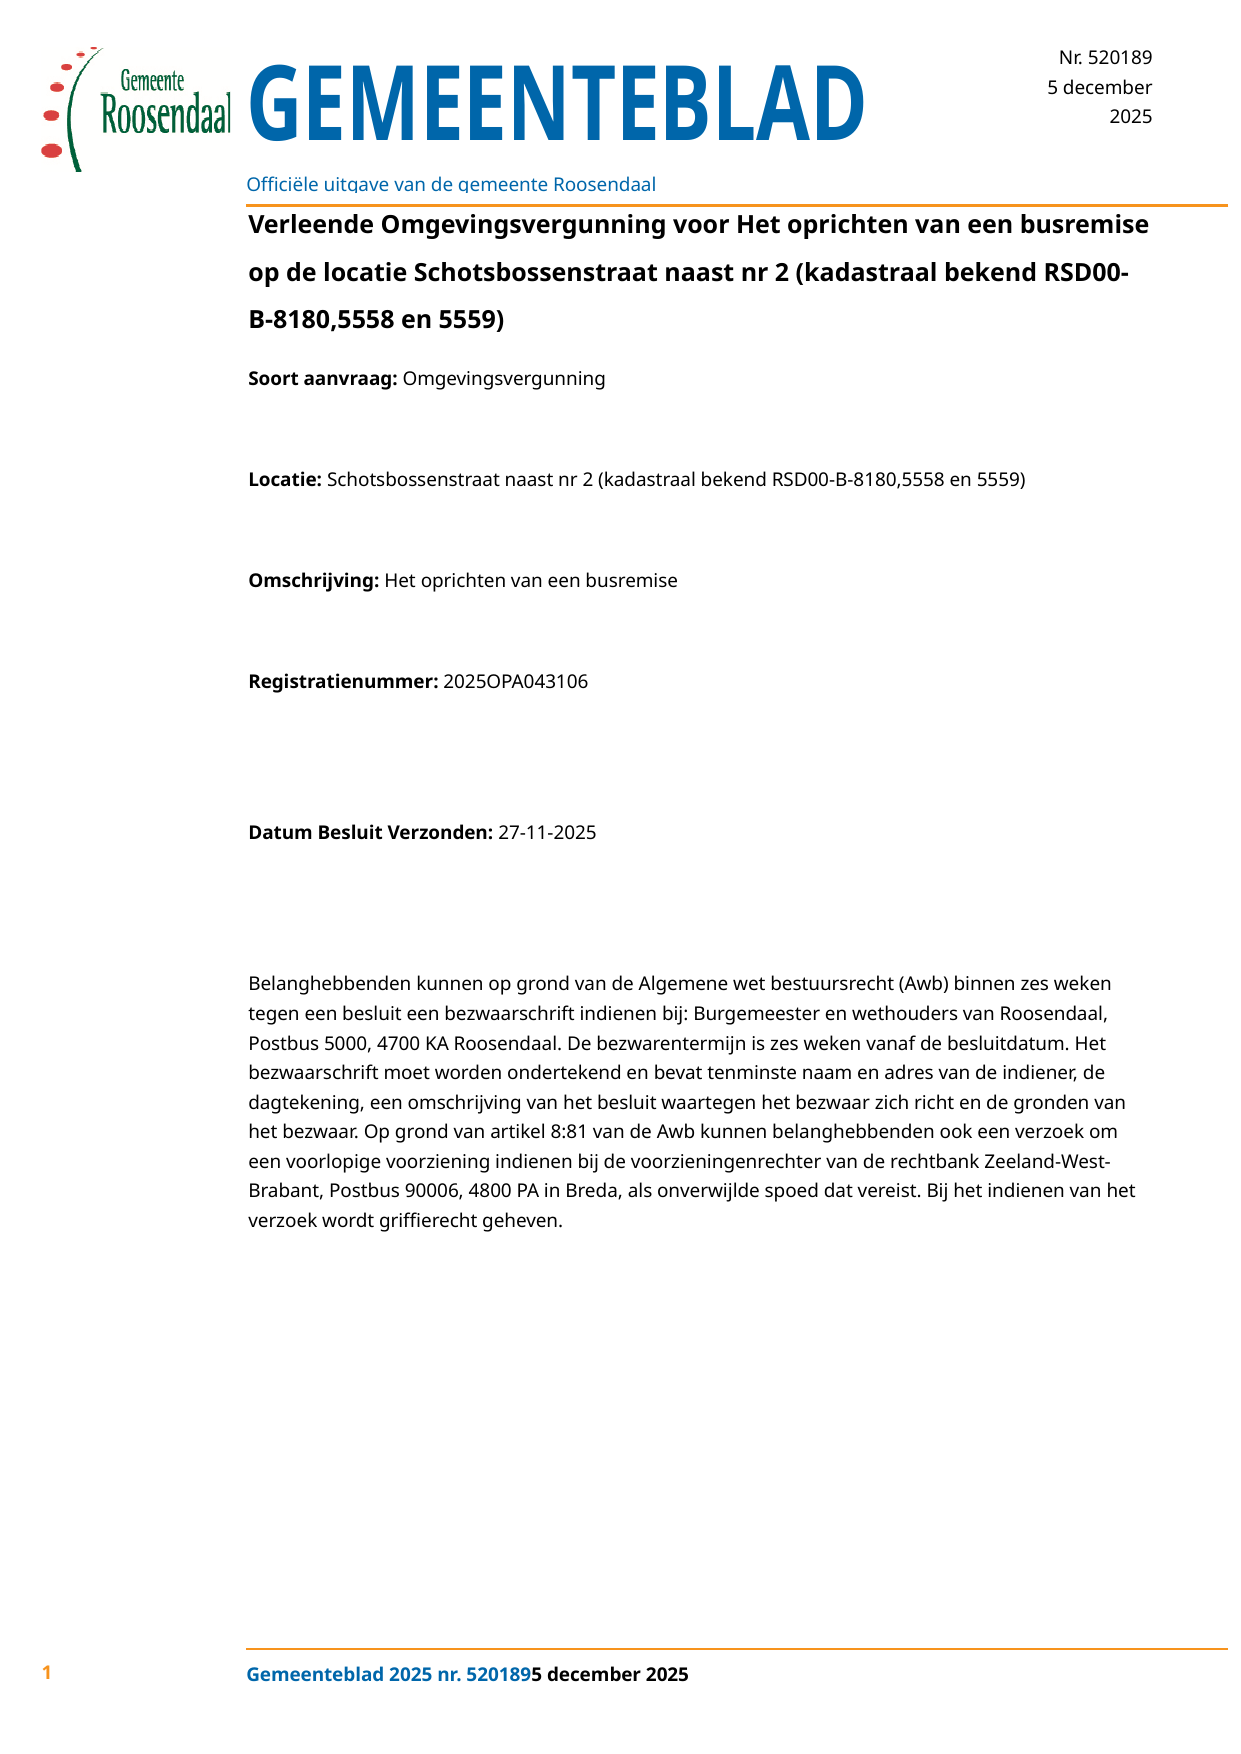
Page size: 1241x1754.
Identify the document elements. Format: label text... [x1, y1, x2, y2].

text Locatie: Schotsbossenstraat naast nr 2 (kadastraal bekend RSD00-B-8180,5558 en 5559) [248, 466, 1152, 492]
picture [41, 47, 231, 172]
text Datum Besluit Verzonden: 27-11-2025 [248, 819, 1152, 845]
text Omschrijving: Het oprichten van een busremise [248, 567, 1152, 593]
text Belanghebbenden kunnen op grond van de Algemene wet bestuursrecht (Awb) binnen zes weken tegen een besluit een bezwaarschrift indienen bij: Burgemeester en wethouders van Roosendaal, Postbus 5000, 4700 KA Roosendaal. De bezwarentermijn is zes weken vanaf de besluitdatum. Het bezwaarschrift moet worden ondertekend en bevat tenminste naam en adres van de indiener, de dagtekening, een omschrijving van het besluit waartegen het bezwaar zich richt en de gronden van het bezwaar. Op grond van artikel 8:81 van de Awb kunnen belanghebbenden ook een verzoek om een voorlopige voorziening indienen bij de voorzieningenrechter van de rechtbank Zeeland-West-Brabant, Postbus 90006, 4800 PA in Breda, als onverwijlde spoed dat vereist. Bij het indienen van het verzoek wordt griffierecht geheven. [248, 971, 1152, 1233]
text Soort aanvraag: Omgevingsvergunning [248, 366, 1152, 391]
text Verleende Omgevingsvergunning voor Het oprichten van een busremise op de locatie Schotsbossenstraat naast nr 2 (kadastraal bekend RSD00-B-8180,5558 en 5559) [248, 207, 1152, 336]
text Registratienummer: 2025OPA043106 [248, 668, 1152, 694]
